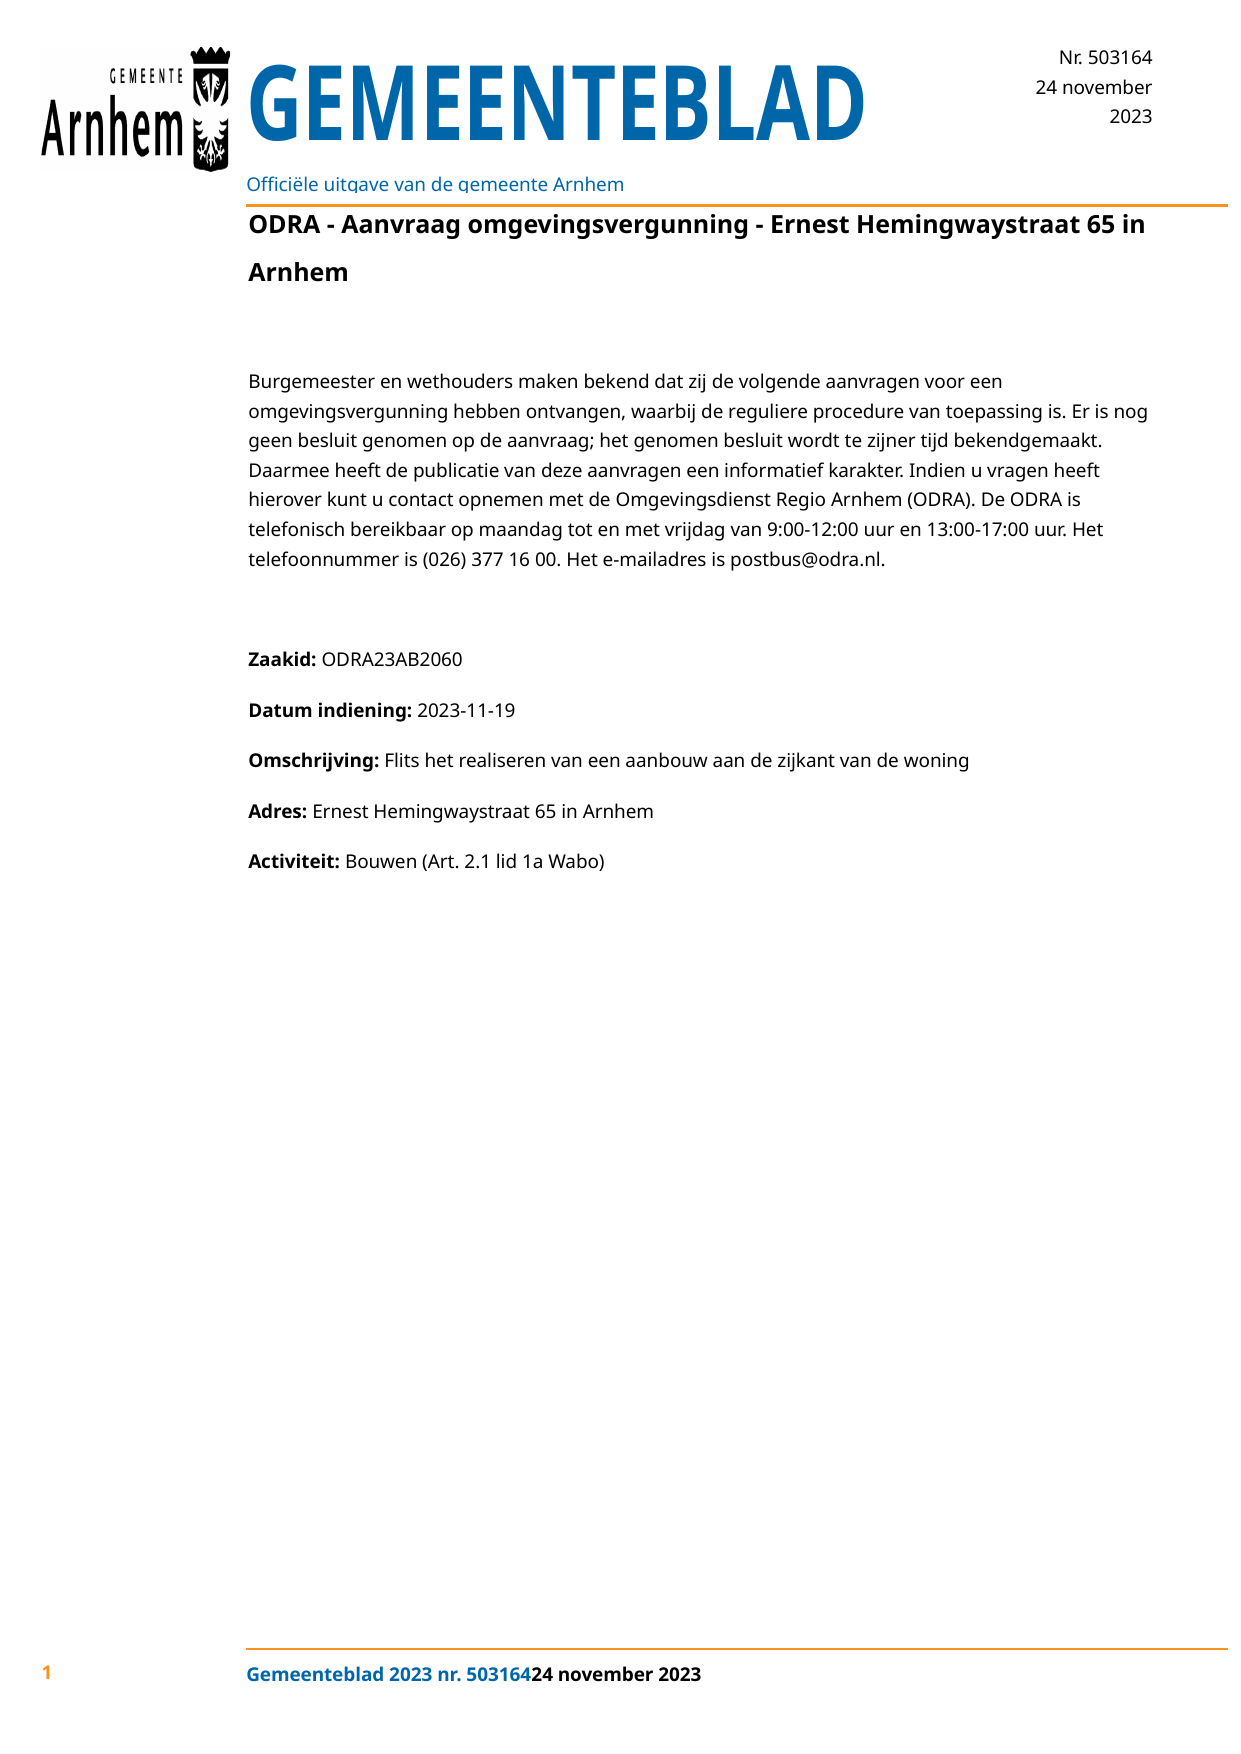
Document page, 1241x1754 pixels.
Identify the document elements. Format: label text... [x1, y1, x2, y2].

text Activiteit: Bouwen (Art. 2.1 lid 1a Wabo) [248, 848, 1152, 874]
text Burgemeester en wethouders maken bekend dat zij de volgende aanvragen voor een omgevingsvergunning hebben ontvangen, waarbij de reguliere procedure van toepassing is. Er is nog geen besluit genomen op de aanvraag; het genomen besluit wordt te zijner tijd bekendgemaakt. Daarmee heeft de publicatie van deze aanvragen een informatief karakter. Indien u vragen heeft hierover kunt u contact opnemen met de Omgevingsdienst Regio Arnhem (ODRA). De ODRA is telefonisch bereikbaar op maandag tot en met vrijdag van 9:00-12:00 uur en 13:00-17:00 uur. Het telefoonnummer is (026) 377 16 00. Het e-mailadres is postbus@odra.nl. [248, 368, 1152, 572]
picture [41, 47, 231, 172]
text Zaakid: ODRA23AB2060 [248, 647, 1152, 672]
text Datum indiening: 2023-11-19 [248, 697, 1152, 723]
text Adres: Ernest Hemingwaystraat 65 in Arnhem [248, 798, 1152, 824]
text Omschrijving: Flits het realiseren van een aanbouw aan de zijkant van de woning [248, 747, 1152, 773]
text ODRA - Aanvraag omgevingsvergunning - Ernest Hemingwaystraat 65 in Arnhem [248, 207, 1152, 288]
